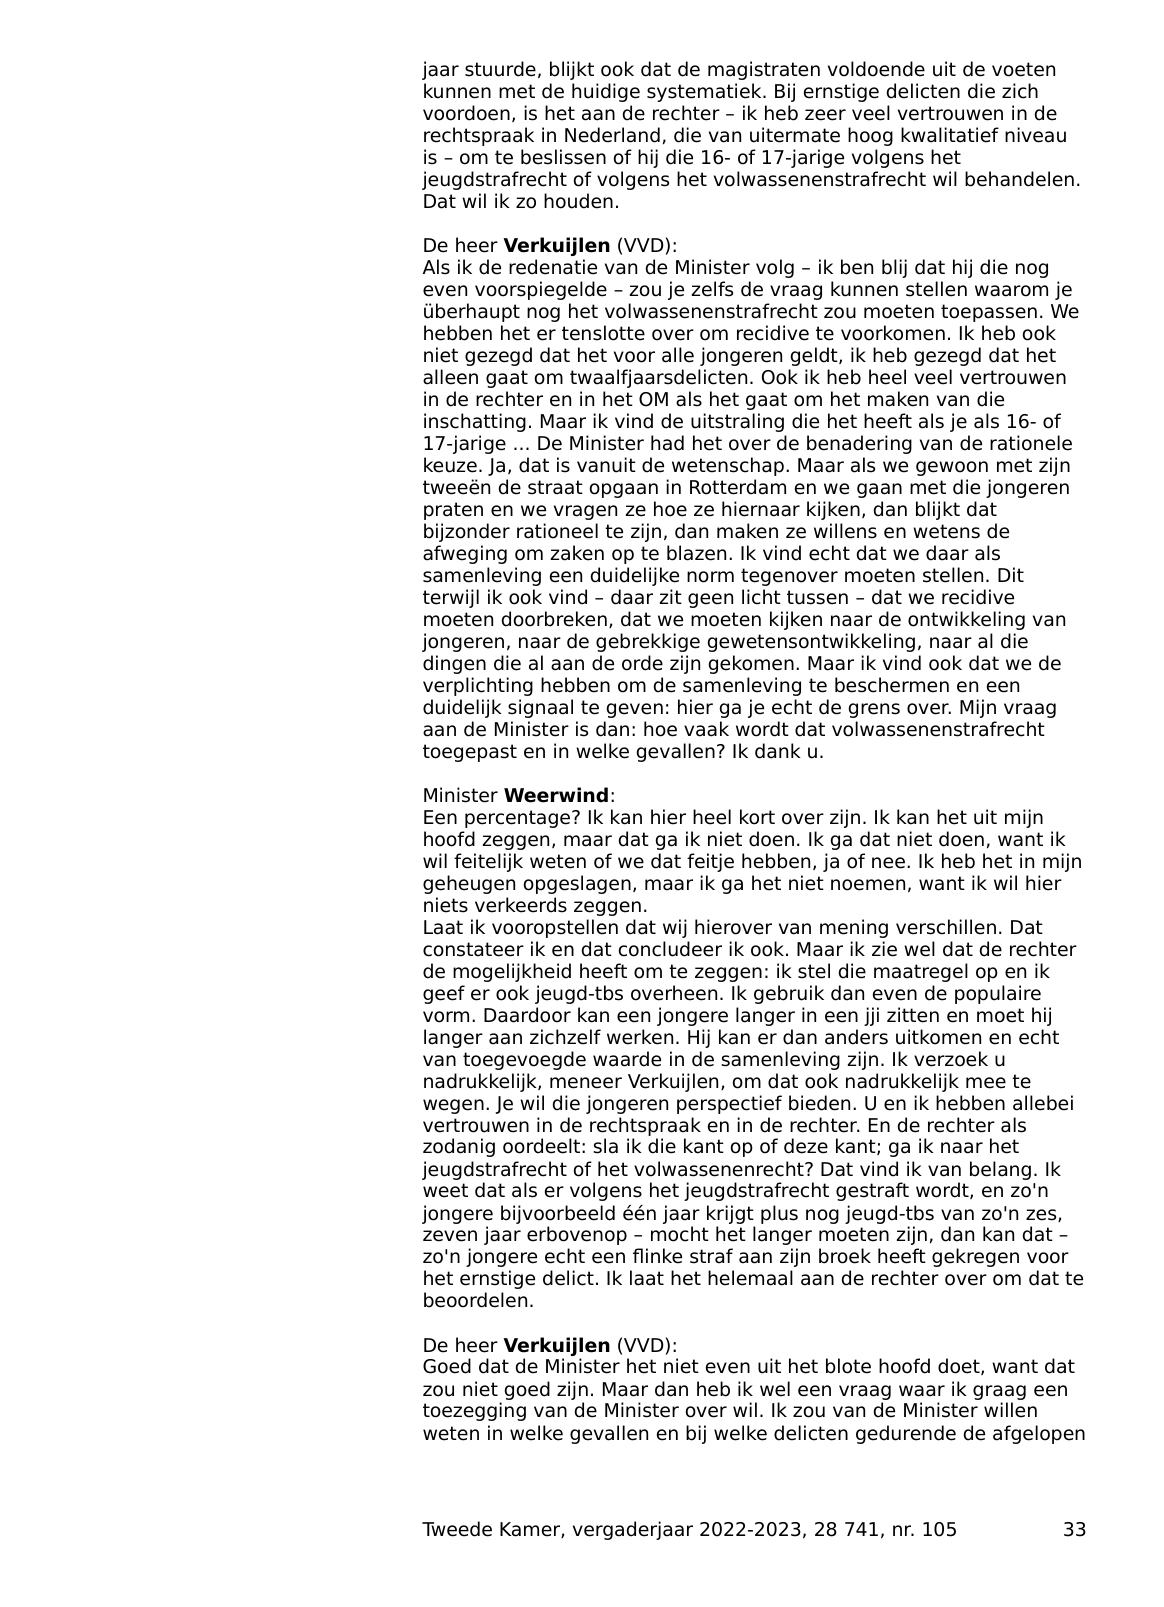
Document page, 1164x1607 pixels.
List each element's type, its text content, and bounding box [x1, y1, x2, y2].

text Een percentage? Ik kan hier heel kort over zijn. Ik kan het uit mijn hoofd zeggen, maar dat ga ik niet doen. Ik ga dat niet doen, want ik wil feitelijk weten of we dat feitje hebben, ja of nee. Ik heb het in mijn geheugen opgeslagen, maar ik ga het niet noemen, want ik wil hier niets verkeerds zeggen. [422, 807, 1087, 917]
text Goed dat de Minister het niet even uit het blote hoofd doet, want dat zou niet goed zijn. Maar dan heb ik wel een vraag waar ik graag een toezegging van de Minister over wil. Ik zou van de Minister willen weten in welke gevallen en bij welke delicten gedurende de afgelopen [422, 1356, 1087, 1444]
text Laat ik vooropstellen dat wij hierover van mening verschillen. Dat constateer ik en dat concludeer ik ook. Maar ik zie wel dat de rechter de mogelijkheid heeft om te zeggen: ik stel die maatregel op en ik geef er ook jeugd-tbs overheen. Ik gebruik dan even de populaire vorm. Daardoor kan een jongere langer in een jji zitten en moet hij langer aan zichzelf werken. Hij kan er dan anders uitkomen en echt van toegevoegde waarde in de samenleving zijn. Ik verzoek u nadrukkelijk, meneer Verkuijlen, om dat ook nadrukkelijk mee te wegen. Je wil die jongeren perspectief bieden. U en ik hebben allebei vertrouwen in de rechtspraak en in de rechter. En de rechter als zodanig oordeelt: sla ik die kant op of deze kant; ga ik naar het jeugdstrafrecht of het volwassenenrecht? Dat vind ik van belang. Ik weet dat als er volgens het jeugdstrafrecht gestraft wordt, en zo'n jongere bijvoorbeeld één jaar krijgt plus nog jeugd-tbs van zo'n zes, zeven jaar erbovenop – mocht het langer moeten zijn, dan kan dat – zo'n jongere echt een flinke straf aan zijn broek heeft gekregen voor het ernstige delict. Ik laat het helemaal aan de rechter over om dat te beoordelen. [422, 917, 1087, 1312]
text Minister Weerwind: [422, 785, 1087, 807]
text De heer Verkuijlen (VVD): [422, 1334, 1087, 1356]
text De heer Verkuijlen (VVD): [422, 235, 1087, 257]
text Als ik de redenatie van de Minister volg – ik ben blij dat hij die nog even voorspiegelde – zou je zelfs de vraag kunnen stellen waarom je überhaupt nog het volwassenenstrafrecht zou moeten toepassen. We hebben het er tenslotte over om recidive te voorkomen. Ik heb ook niet gezegd dat het voor alle jongeren geldt, ik heb gezegd dat het alleen gaat om twaalfjaarsdelicten. Ook ik heb heel veel vertrouwen in de rechter en in het OM als het gaat om het maken van die inschatting. Maar ik vind de uitstraling die het heeft als je als 16- of 17-jarige ... De Minister had het over de benadering van de rationele keuze. Ja, dat is vanuit de wetenschap. Maar als we gewoon met zijn tweeën de straat opgaan in Rotterdam en we gaan met die jongeren praten en we vragen ze hoe ze hiernaar kijken, dan blijkt dat bijzonder rationeel te zijn, dan maken ze willens en wetens de afweging om zaken op te blazen. Ik vind echt dat we daar als samenleving een duidelijke norm tegenover moeten stellen. Dit terwijl ik ook vind – daar zit geen licht tussen – dat we recidive moeten doorbreken, dat we moeten kijken naar de ontwikkeling van jongeren, naar de gebrekkige gewetensontwikkeling, naar al die dingen die al aan de orde zijn gekomen. Maar ik vind ook dat we de verplichting hebben om de samenleving te beschermen en een duidelijk signaal te geven: hier ga je echt de grens over. Mijn vraag aan de Minister is dan: hoe vaak wordt dat volwassenenstrafrecht toegepast en in welke gevallen? Ik dank u. [422, 257, 1087, 763]
text jaar stuurde, blijkt ook dat de magistraten voldoende uit de voeten kunnen met de huidige systematiek. Bij ernstige delicten die zich voordoen, is het aan de rechter – ik heb zeer veel vertrouwen in de rechtspraak in Nederland, die van uitermate hoog kwalitatief niveau is – om te beslissen of hij die 16- of 17-jarige volgens het jeugdstrafrecht of volgens het volwassenenstrafrecht wil behandelen. Dat wil ik zo houden. [422, 59, 1087, 213]
